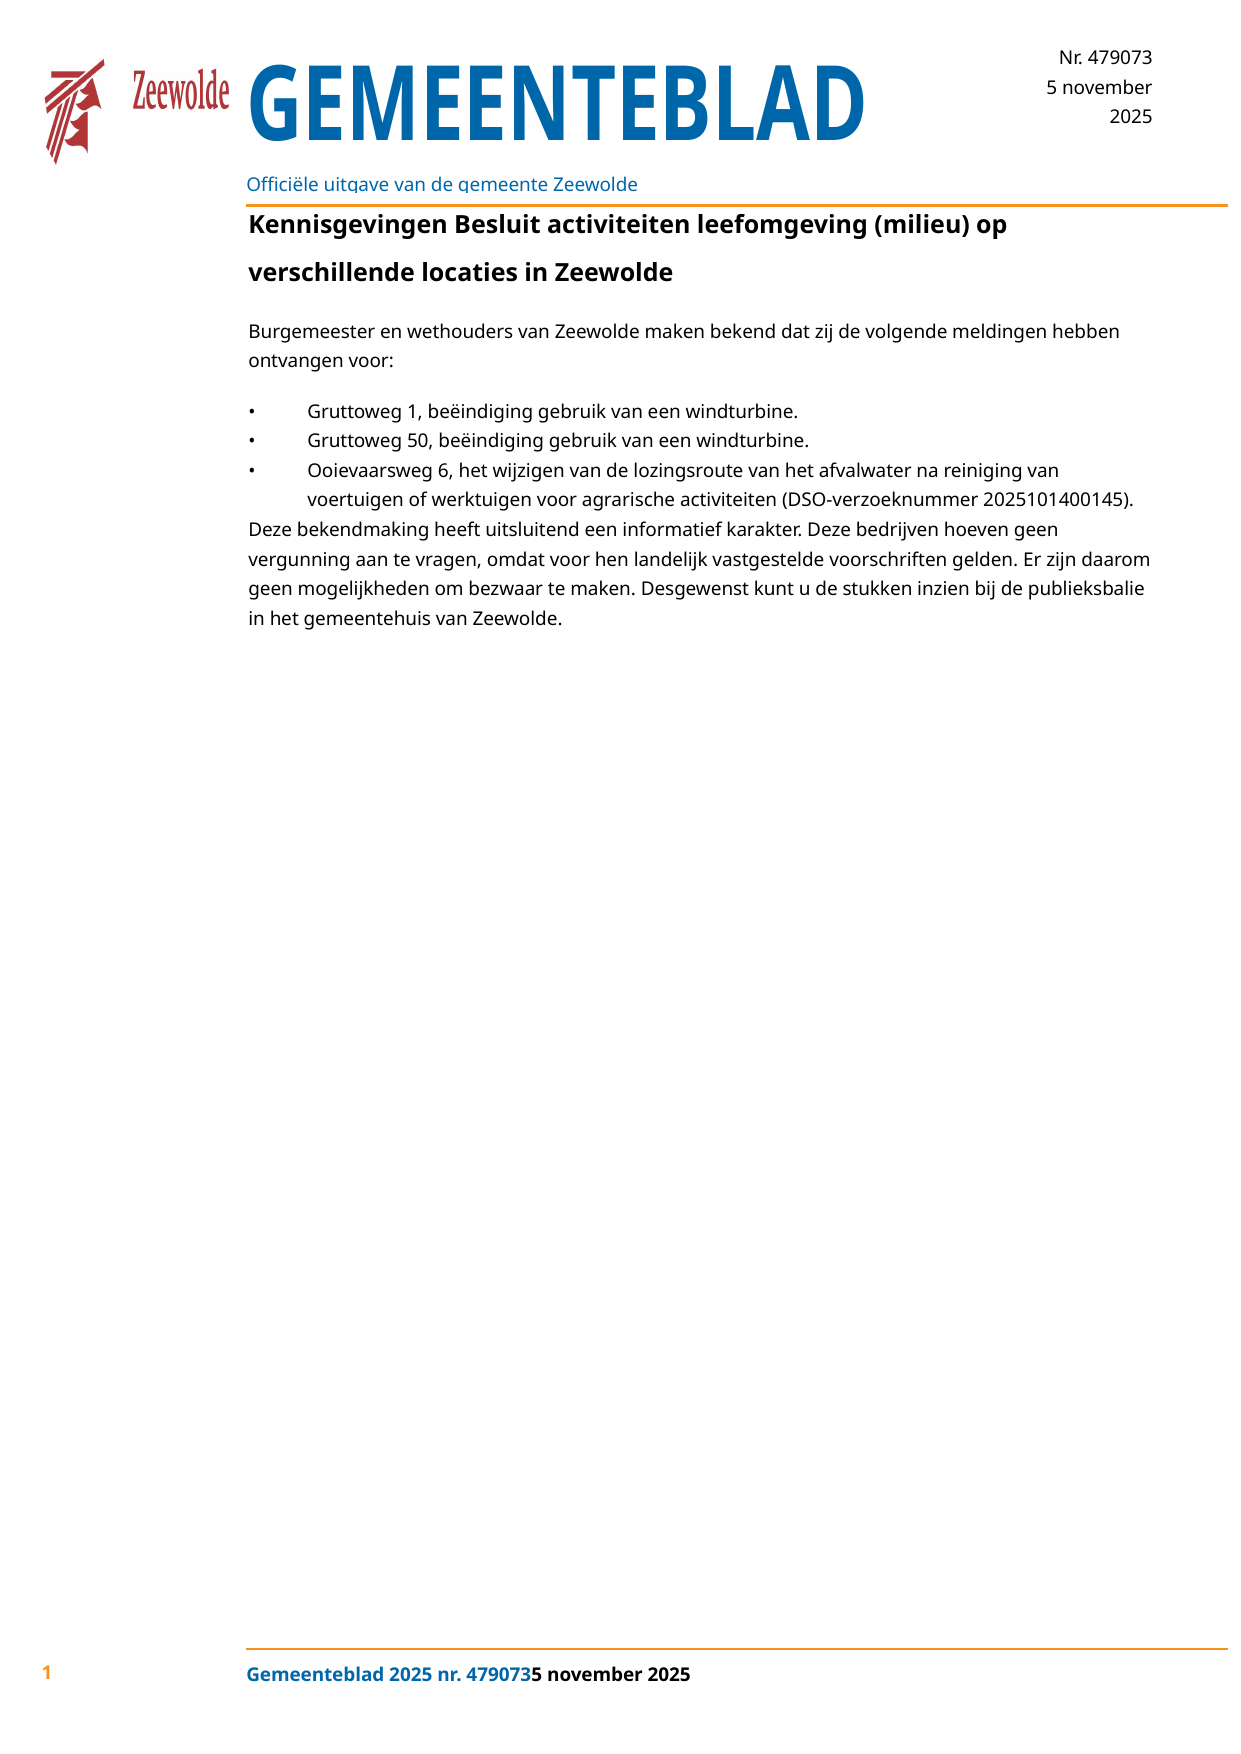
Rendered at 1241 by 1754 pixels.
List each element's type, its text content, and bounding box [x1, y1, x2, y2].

text Kennisgevingen Besluit activiteiten leefomgeving (milieu) op verschillende locaties in Zeewolde [248, 207, 1152, 288]
picture [41, 47, 231, 172]
list Ooievaarsweg 6, het wijzigen van de lozingsroute van het afvalwater na reiniging van voertuigen of werktuigen voor agrarische activiteiten (DSO-verzoeknummer 2025101400145). [248, 457, 1152, 512]
list Gruttoweg 1, beëindiging gebruik van een windturbine. [248, 398, 1152, 424]
text Deze bekendmaking heeft uitsluitend een informatief karakter. Deze bedrijven hoeven geen vergunning aan te vragen, omdat voor hen landelijk vastgestelde voorschriften gelden. Er zijn daarom geen mogelijkheden om bezwaar te maken. Desgewenst kunt u de stukken inzien bij de publieksbalie in het gemeentehuis van Zeewolde. [248, 516, 1152, 631]
list Gruttoweg 50, beëindiging gebruik van een windturbine. [248, 427, 1152, 453]
text Burgemeester en wethouders van Zeewolde maken bekend dat zij de volgende meldingen hebben ontvangen voor: [248, 318, 1152, 373]
